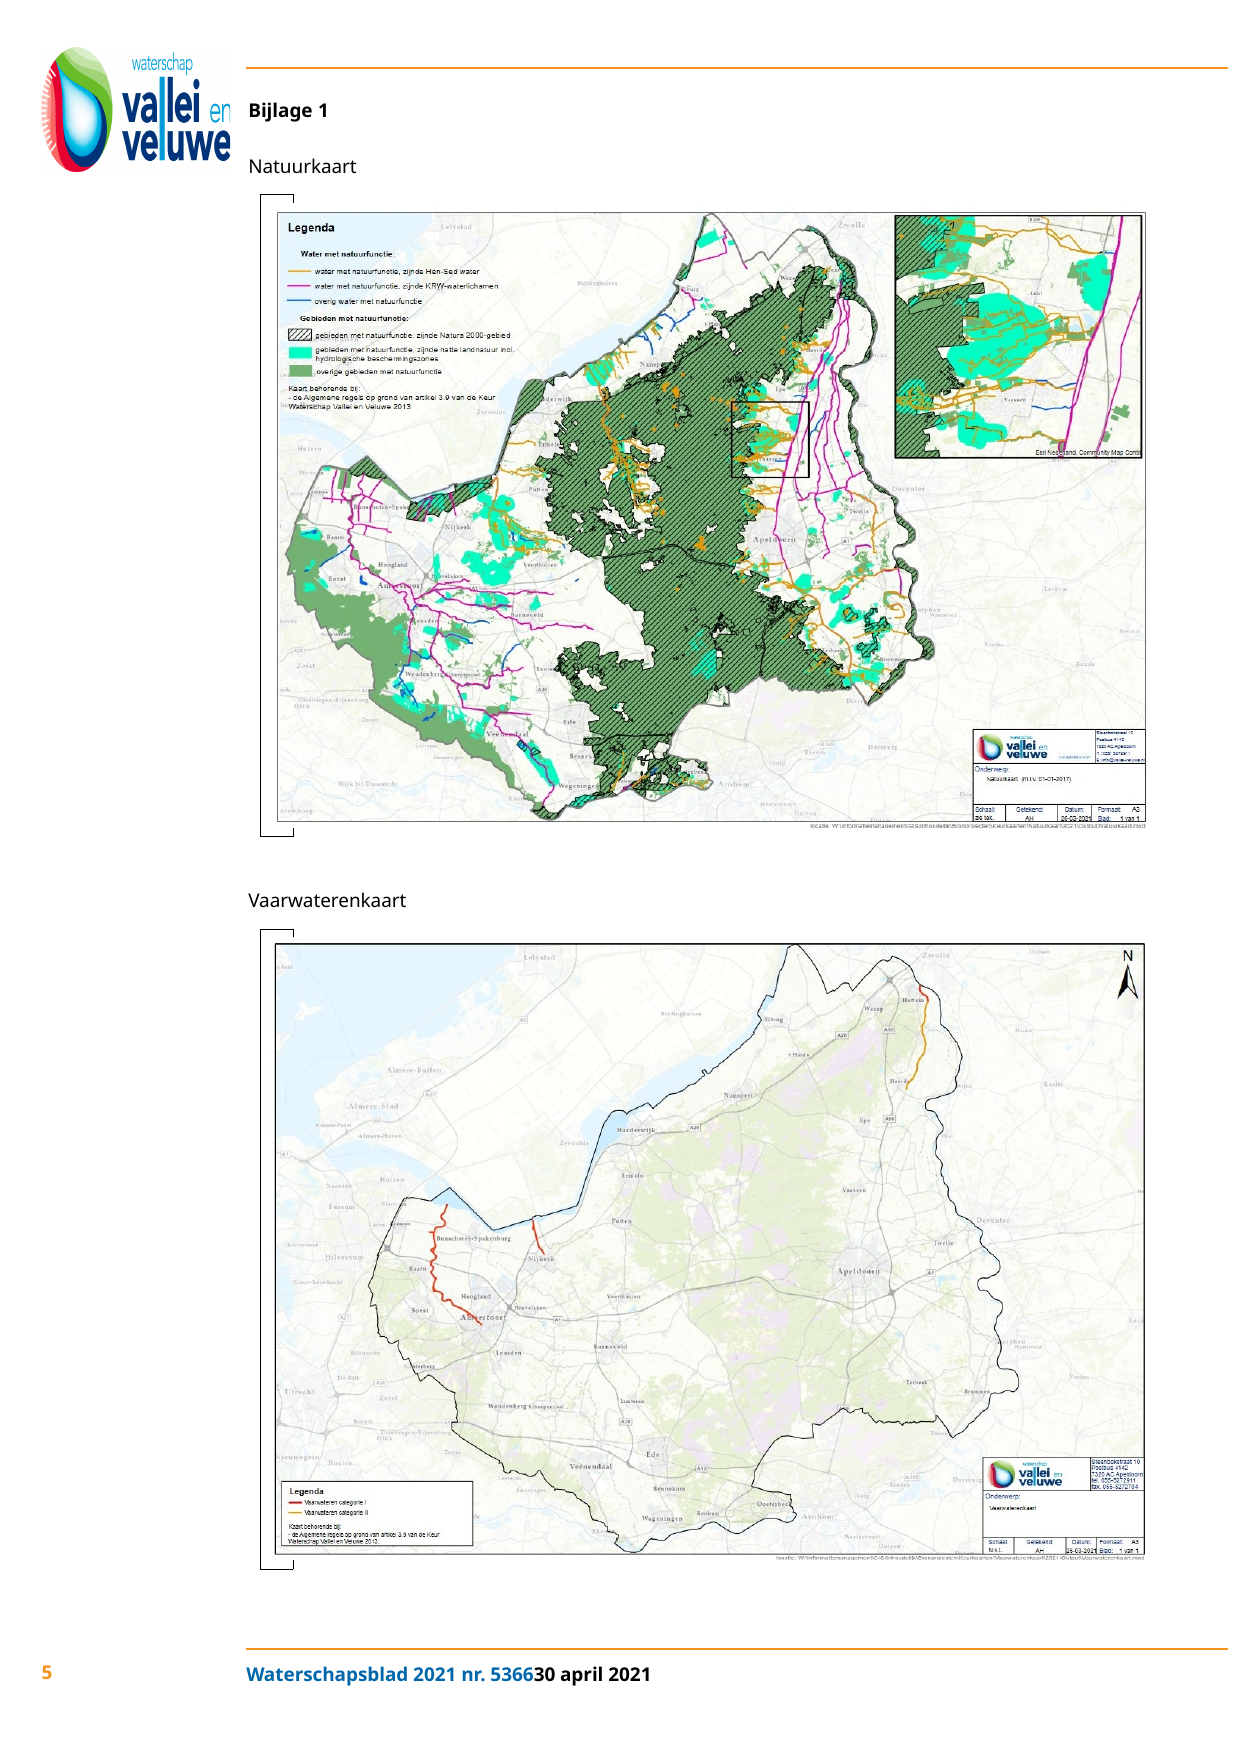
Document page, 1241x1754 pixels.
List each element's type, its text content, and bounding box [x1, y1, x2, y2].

picture [268, 203, 1155, 828]
picture [41, 47, 231, 172]
text Natuurkaart [248, 153, 1152, 179]
picture [268, 937, 1155, 1560]
text Bijlage 1 [248, 95, 1152, 123]
text Vaarwaterenkaart [248, 887, 1152, 913]
